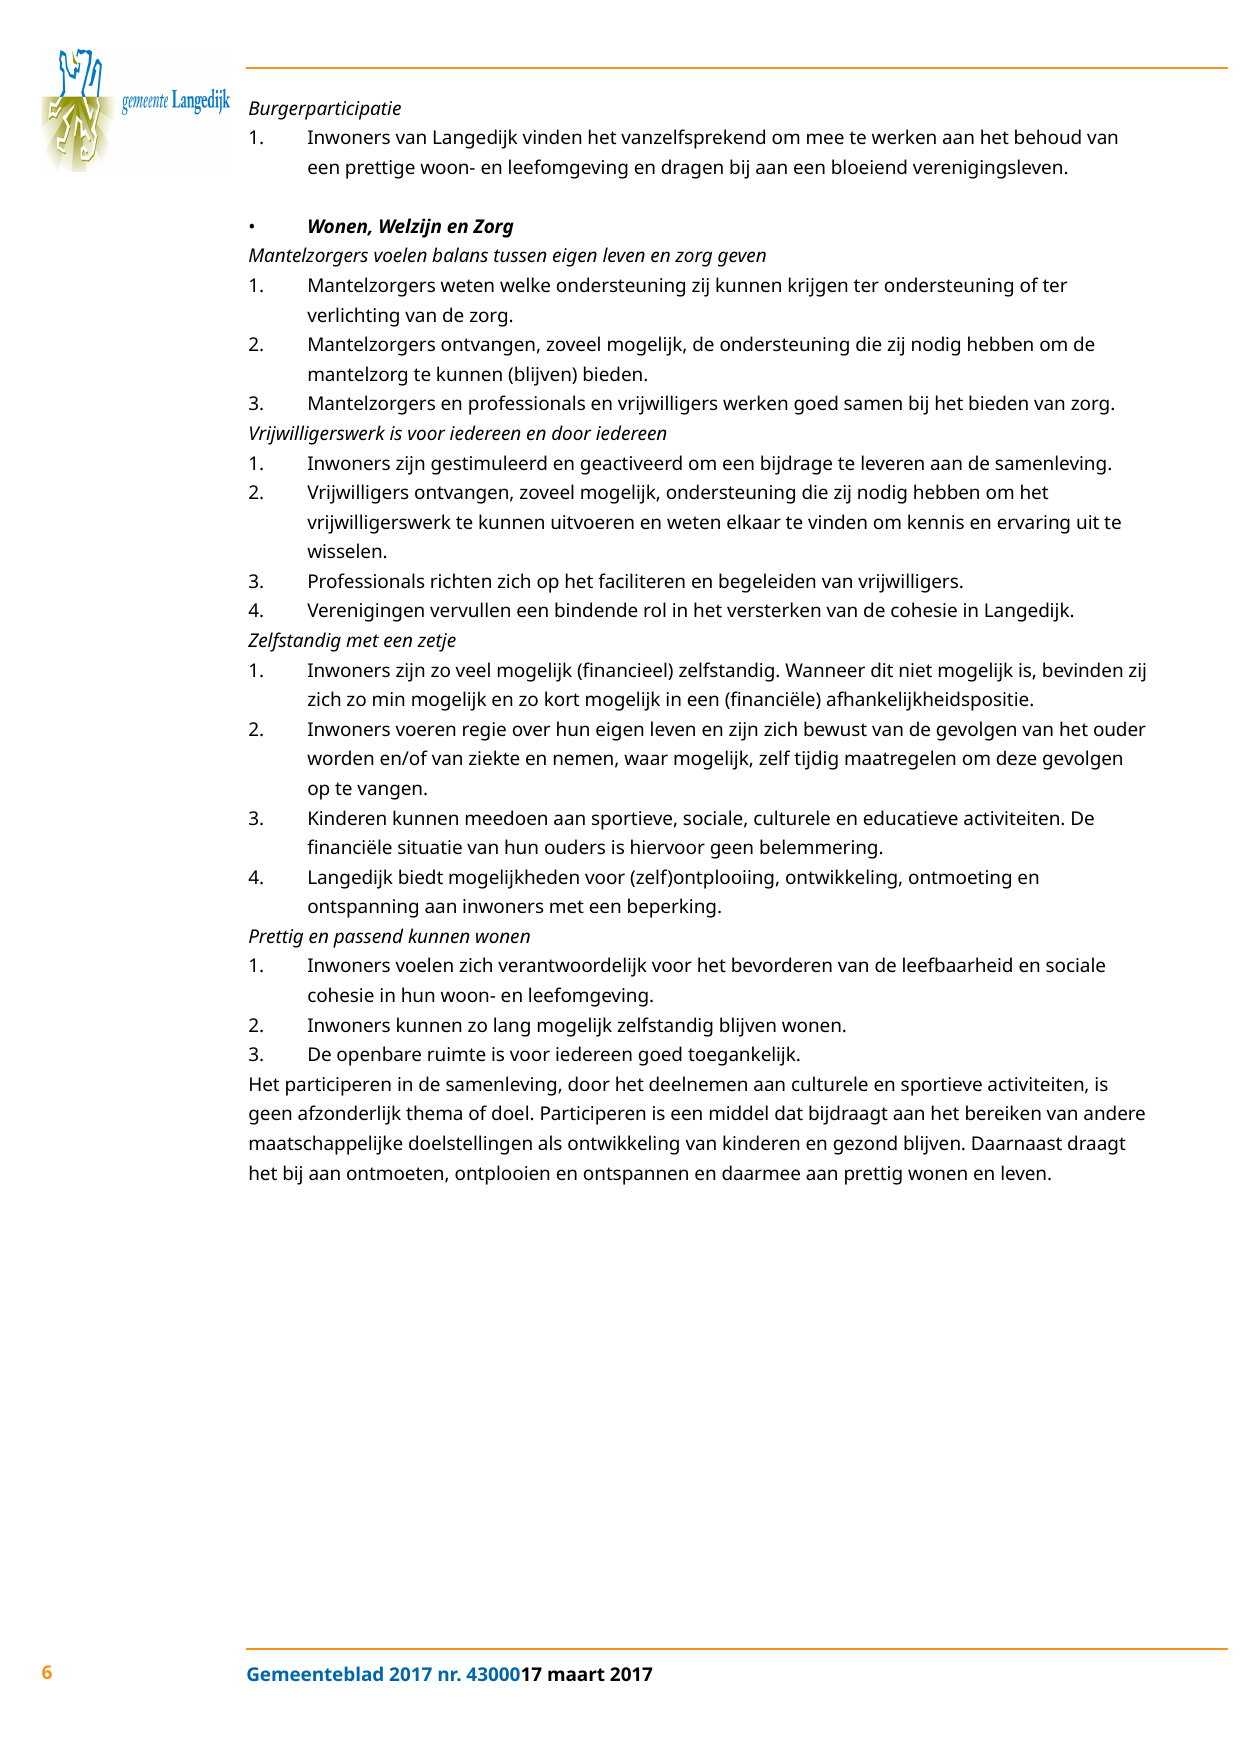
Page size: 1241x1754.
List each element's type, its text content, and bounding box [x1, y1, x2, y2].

list Inwoners zijn zo veel mogelijk (financieel) zelfstandig. Wanneer dit niet mogelijk is, bevinden zij zich zo min mogelijk en zo kort mogelijk in een (financiële) afhankelijkheidspositie. [248, 657, 1152, 712]
list Mantelzorgers en professionals en vrijwilligers werken goed samen bij het bieden van zorg. [248, 391, 1152, 416]
text Vrijwilligerswerk is voor iedereen en door iedereen [248, 420, 1152, 446]
list Inwoners kunnen zo lang mogelijk zelfstandig blijven wonen. [248, 1012, 1152, 1038]
text Prettig en passend kunnen wonen [248, 923, 1152, 949]
list Professionals richten zich op het faciliteren en begeleiden van vrijwilligers. [248, 568, 1152, 594]
list Inwoners van Langedijk vinden het vanzelfsprekend om mee te werken aan het behoud van een prettige woon- en leefomgeving en dragen bij aan een bloeiend verenigingsleven. [248, 124, 1152, 180]
text Burgerparticipatie [248, 95, 1152, 121]
text Zelfstandig met een zetje [248, 627, 1152, 653]
list Mantelzorgers ontvangen, zoveel mogelijk, de ondersteuning die zij nodig hebben om de mantelzorg te kunnen (blijven) bieden. [248, 331, 1152, 387]
list Wonen, Welzijn en Zorg [248, 213, 1152, 239]
list Inwoners voeren regie over hun eigen leven en zijn zich bewust van de gevolgen van het ouder worden en/of van ziekte en nemen, waar mogelijk, zelf tijdig maatregelen om deze gevolgen op te vangen. [248, 716, 1152, 801]
list Inwoners voelen zich verantwoordelijk voor het bevorderen van de leefbaarheid en sociale cohesie in hun woon- en leefomgeving. [248, 953, 1152, 1008]
list Verenigingen vervullen een bindende rol in het versterken van de cohesie in Langedijk. [248, 598, 1152, 623]
text Mantelzorgers voelen balans tussen eigen leven en zorg geven [248, 243, 1152, 268]
list Inwoners zijn gestimuleerd en geactiveerd om een bijdrage te leveren aan de samenleving. [248, 450, 1152, 476]
list Langedijk biedt mogelijkheden voor (zelf)ontplooiing, ontwikkeling, ontmoeting en ontspanning aan inwoners met een beperking. [248, 864, 1152, 919]
picture [41, 47, 231, 172]
list De openbare ruimte is voor iedereen goed toegankelijk. [248, 1041, 1152, 1067]
list Vrijwilligers ontvangen, zoveel mogelijk, ondersteuning die zij nodig hebben om het vrijwilligerswerk te kunnen uitvoeren en weten elkaar te vinden om kennis en ervaring uit te wisselen. [248, 479, 1152, 564]
text Het participeren in de samenleving, door het deelnemen aan culturele en sportieve activiteiten, is geen afzonderlijk thema of doel. Participeren is een middel dat bijdraagt aan het bereiken van andere maatschappelijke doelstellingen als ontwikkeling van kinderen en gezond blijven. Daarnaast draagt het bij aan ontmoeten, ontplooien en ontspannen en daarmee aan prettig wonen en leven. [248, 1071, 1152, 1186]
list Kinderen kunnen meedoen aan sportieve, sociale, culturele en educatieve activiteiten. De financiële situatie van hun ouders is hiervoor geen belemmering. [248, 805, 1152, 860]
list Mantelzorgers weten welke ondersteuning zij kunnen krijgen ter ondersteuning of ter verlichting van de zorg. [248, 272, 1152, 328]
